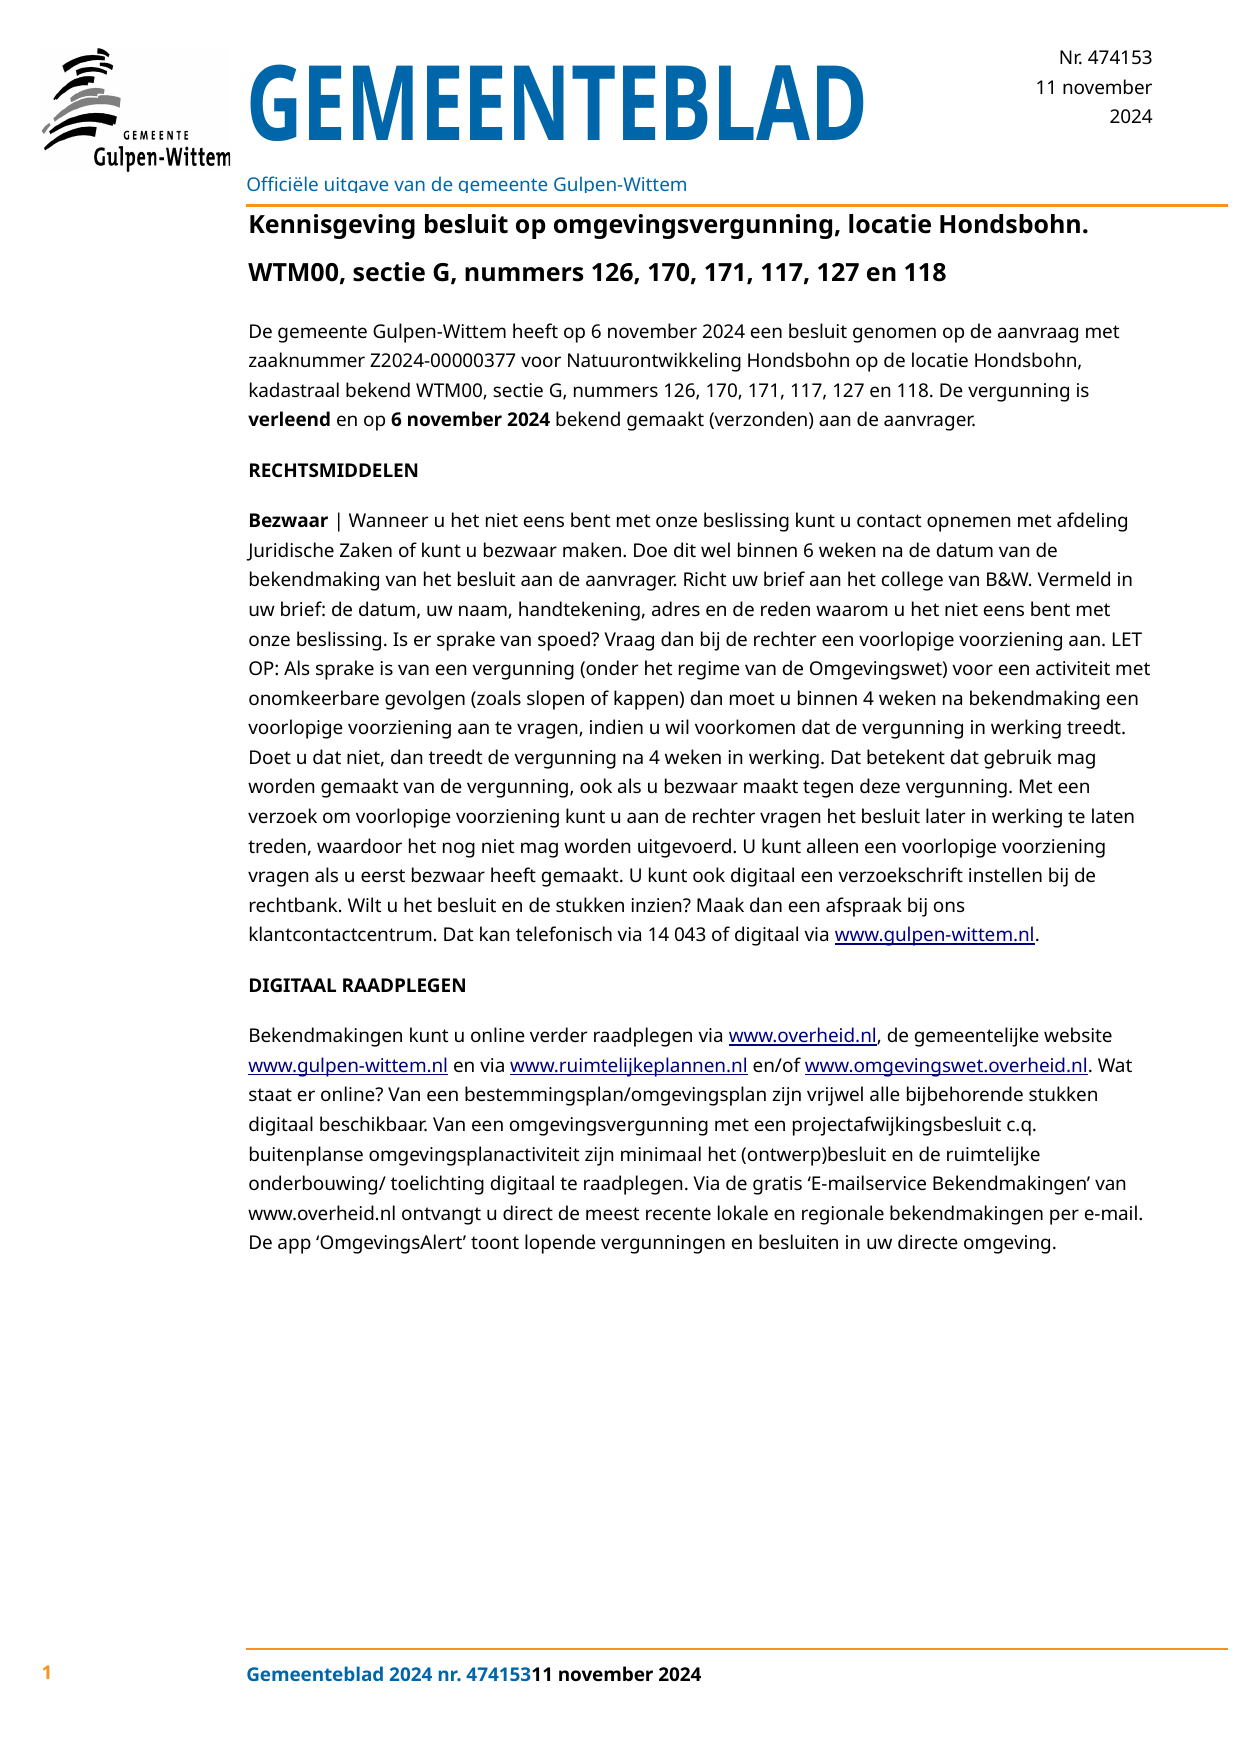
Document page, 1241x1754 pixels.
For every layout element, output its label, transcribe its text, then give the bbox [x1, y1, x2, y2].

picture [41, 47, 231, 172]
text Bekendmakingen kunt u online verder raadplegen via www.overheid.nl, de gemeentelijke website www.gulpen-wittem.nl en via www.ruimtelijkeplannen.nl en/of www.omgevingswet.overheid.nl. Wat staat er online? Van een bestemmingsplan/omgevingsplan zijn vrijwel alle bijbehorende stukken digitaal beschikbaar. Van een omgevingsvergunning met een projectafwijkingsbesluit c.q. buitenplanse omgevingsplanactiviteit zijn minimaal het (ontwerp)besluit en de ruimtelijke onderbouwing/ toelichting digitaal te raadplegen. Via de gratis ‘E-mailservice Bekendmakingen’ van www.overheid.nl ontvangt u direct de meest recente lokale en regionale bekendmakingen per e-mail. De app ‘OmgevingsAlert’ toont lopende vergunningen en besluiten in uw directe omgeving. [248, 1022, 1152, 1255]
text RECHTSMIDDELEN [248, 457, 1152, 483]
text De gemeente Gulpen-Wittem heeft op 6 november 2024 een besluit genomen op de aanvraag met zaaknummer Z2024-00000377 voor Natuurontwikkeling Hondsbohn op de locatie Hondsbohn, kadastraal bekend WTM00, sectie G, nummers 126, 170, 171, 117, 127 en 118. De vergunning is verleend en op 6 november 2024 bekend gemaakt (verzonden) aan de aanvrager. [248, 318, 1152, 432]
text DIGITAAL RAADPLEGEN [248, 972, 1152, 998]
text Kennisgeving besluit op omgevingsvergunning, locatie Hondsbohn. WTM00, sectie G, nummers 126, 170, 171, 117, 127 en 118 [248, 207, 1152, 288]
text Bezwaar | Wanneer u het niet eens bent met onze beslissing kunt u contact opnemen met afdeling Juridische Zaken of kunt u bezwaar maken. Doe dit wel binnen 6 weken na de datum van de bekendmaking van het besluit aan de aanvrager. Richt uw brief aan het college van B&W. Vermeld in uw brief: de datum, uw naam, handtekening, adres en de reden waarom u het niet eens bent met onze beslissing. Is er sprake van spoed? Vraag dan bij de rechter een voorlopige voorziening aan. LET OP: Als sprake is van een vergunning (onder het regime van de Omgevingswet) voor een activiteit met onomkeerbare gevolgen (zoals slopen of kappen) dan moet u binnen 4 weken na bekendmaking een voorlopige voorziening aan te vragen, indien u wil voorkomen dat de vergunning in werking treedt. Doet u dat niet, dan treedt de vergunning na 4 weken in werking. Dat betekent dat gebruik mag worden gemaakt van de vergunning, ook als u bezwaar maakt tegen deze vergunning. Met een verzoek om voorlopige voorziening kunt u aan de rechter vragen het besluit later in werking te laten treden, waardoor het nog niet mag worden uitgevoerd. U kunt alleen een voorlopige voorziening vragen als u eerst bezwaar heeft gemaakt. U kunt ook digitaal een verzoekschrift instellen bij de rechtbank. Wilt u het besluit en de stukken inzien? Maak dan een afspraak bij ons klantcontactcentrum. Dat kan telefonisch via 14 043 of digitaal via www.gulpen-wittem.nl. [248, 507, 1152, 947]
